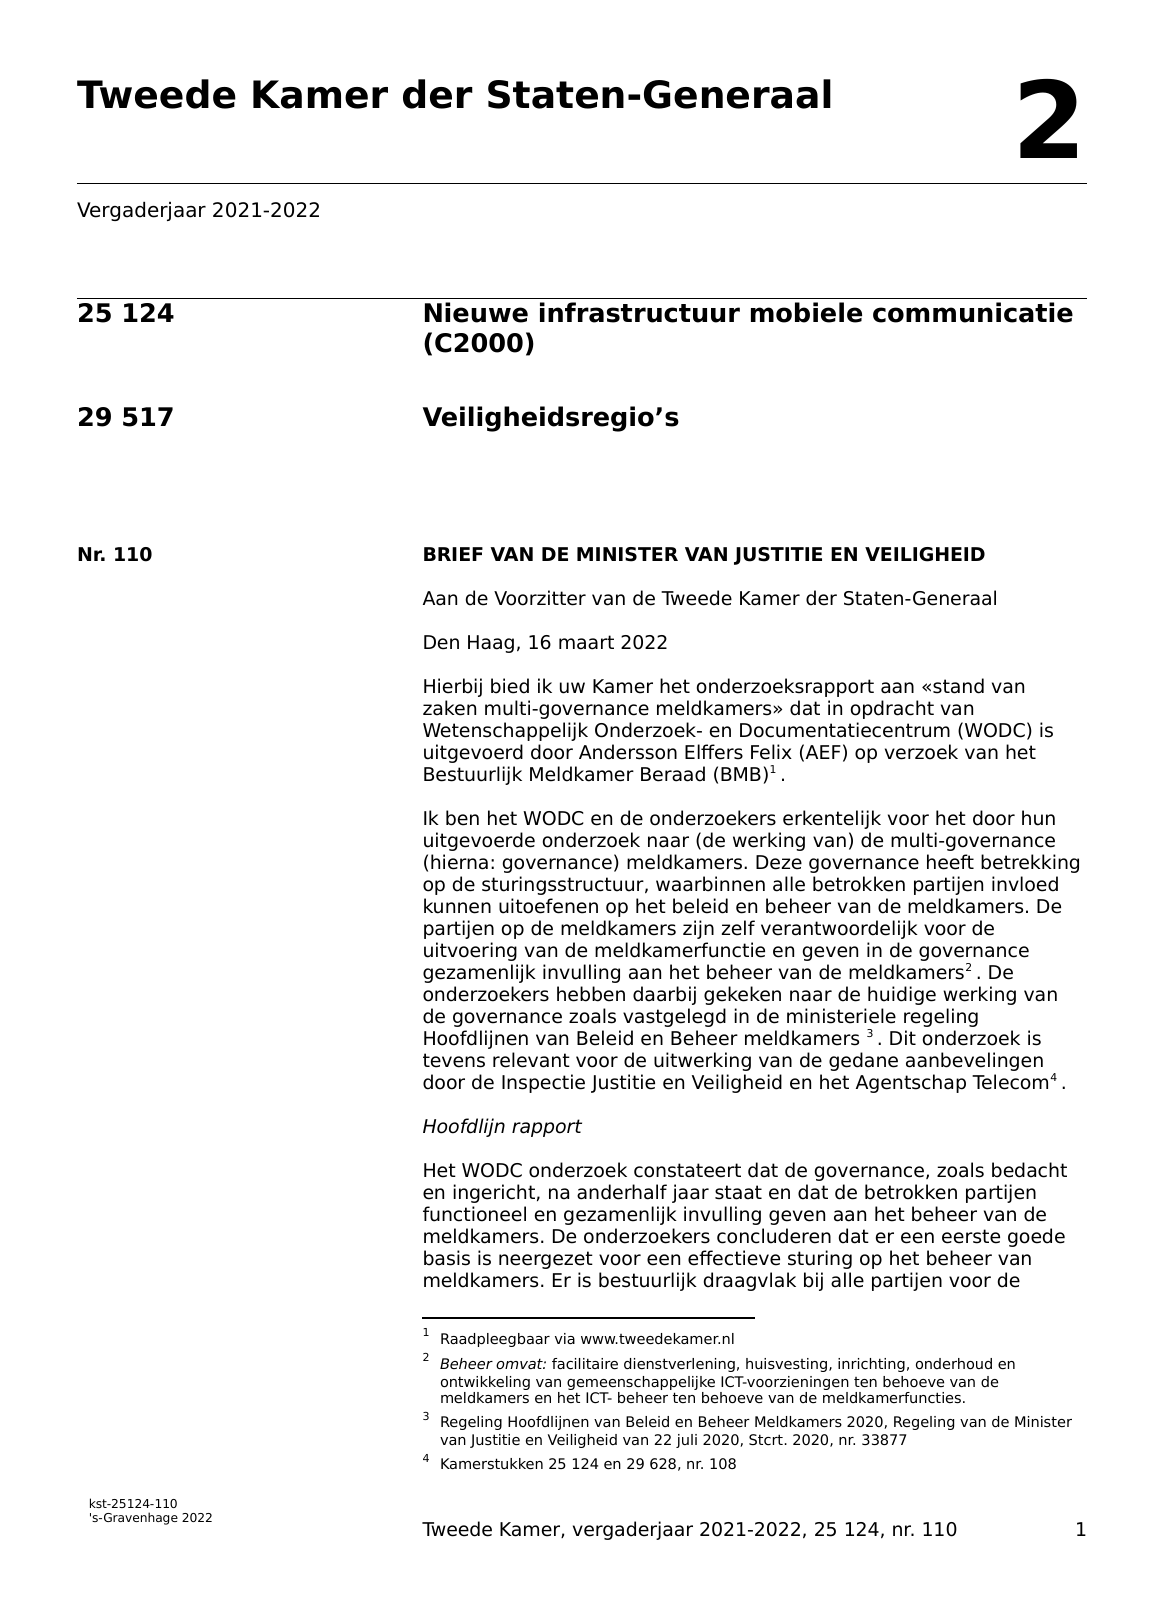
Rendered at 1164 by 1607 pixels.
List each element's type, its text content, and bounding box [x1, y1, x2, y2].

subtitle 29 517 Veiligheidsregio’s [77, 403, 1087, 432]
text Regeling Hoofdlijnen van Beleid en Beheer Meldkamers 2020, Regeling van de Minister van Justitie en Veiligheid van 22 juli 2020, Stcrt. 2020, nr. 33877 [422, 1410, 1087, 1449]
text Den Haag, 16 maart 2022 [422, 632, 1087, 654]
text Het WODC onderzoek constateert dat de governance, zoals bedacht en ingericht, na anderhalf jaar staat en dat de betrokken partijen functioneel en gezamenlijk invulling geven aan het beheer van de meldkamers. De onderzoekers concluderen dat er een eerste goede basis is neergezet voor een effectieve sturing op het beheer van meldkamers. Er is bestuurlijk draagvlak bij alle partijen voor de [422, 1160, 1087, 1292]
text Raadpleegbaar via www.tweedekamer.nl [422, 1327, 1087, 1349]
text Hierbij bied ik uw Kamer het onderzoeksrapport aan «stand van zaken multi-governance meldkamers» dat in opdracht van Wetenschappelijk Onderzoek- en Documentatiecentrum (WODC) is uitgevoerd door Andersson Elffers Felix (AEF) op verzoek van het Bestuurlijk Meldkamer Beraad (BMB). [422, 676, 1087, 786]
table_header Tweede Kamer der Staten-Generaal [77, 59, 886, 183]
subtitle Nr. 110 BRIEF VAN DE MINISTER VAN JUSTITIE EN VEILIGHEID [77, 543, 1087, 565]
table_cell Vergaderjaar 2021-2022 [77, 184, 1087, 298]
text Ik ben het WODC en de onderzoekers erkentelijk voor het door hun uitgevoerde onderzoek naar (de werking van) de multi-governance (hierna: governance) meldkamers. Deze governance heeft betrekking op de sturingsstructuur, waarbinnen alle betrokken partijen invloed kunnen uitoefenen op het beleid en beheer van de meldkamers. De partijen op de meldkamers zijn zelf verantwoordelijk voor de uitvoering van de meldkamerfunctie en geven in de governance gezamenlijk invulling aan het beheer van de meldkamers. De onderzoekers hebben daarbij gekeken naar de huidige werking van de governance zoals vastgelegd in de ministeriele regeling Hoofdlijnen van Beleid en Beheer meldkamers . Dit onderzoek is tevens relevant voor de uitwerking van de gedane aanbevelingen door de Inspectie Justitie en Veiligheid en het Agentschap Telecom. [422, 808, 1087, 1094]
text kst-25124-110 [88, 1497, 323, 1511]
text Kamerstukken 25 124 en 29 628, nr. 108 [422, 1452, 1087, 1474]
text Beheer omvat: facilitaire dienstverlening, huisvesting, inrichting, onderhoud en ontwikkeling van gemeenschappelijke ICT-voorzieningen ten behoeve van de meldkamers en het ICT- beheer ten behoeve van de meldkamerfuncties. [422, 1352, 1087, 1407]
table_header 2 [886, 59, 1087, 183]
subtitle Hoofdlijn rapport [422, 1116, 1087, 1138]
text 's-Gravenhage 2022 [88, 1511, 323, 1525]
subtitle 25 124 Nieuwe infrastructuur mobiele communicatie (C2000) [77, 299, 1087, 358]
text Aan de Voorzitter van de Tweede Kamer der Staten-Generaal [422, 588, 1087, 609]
